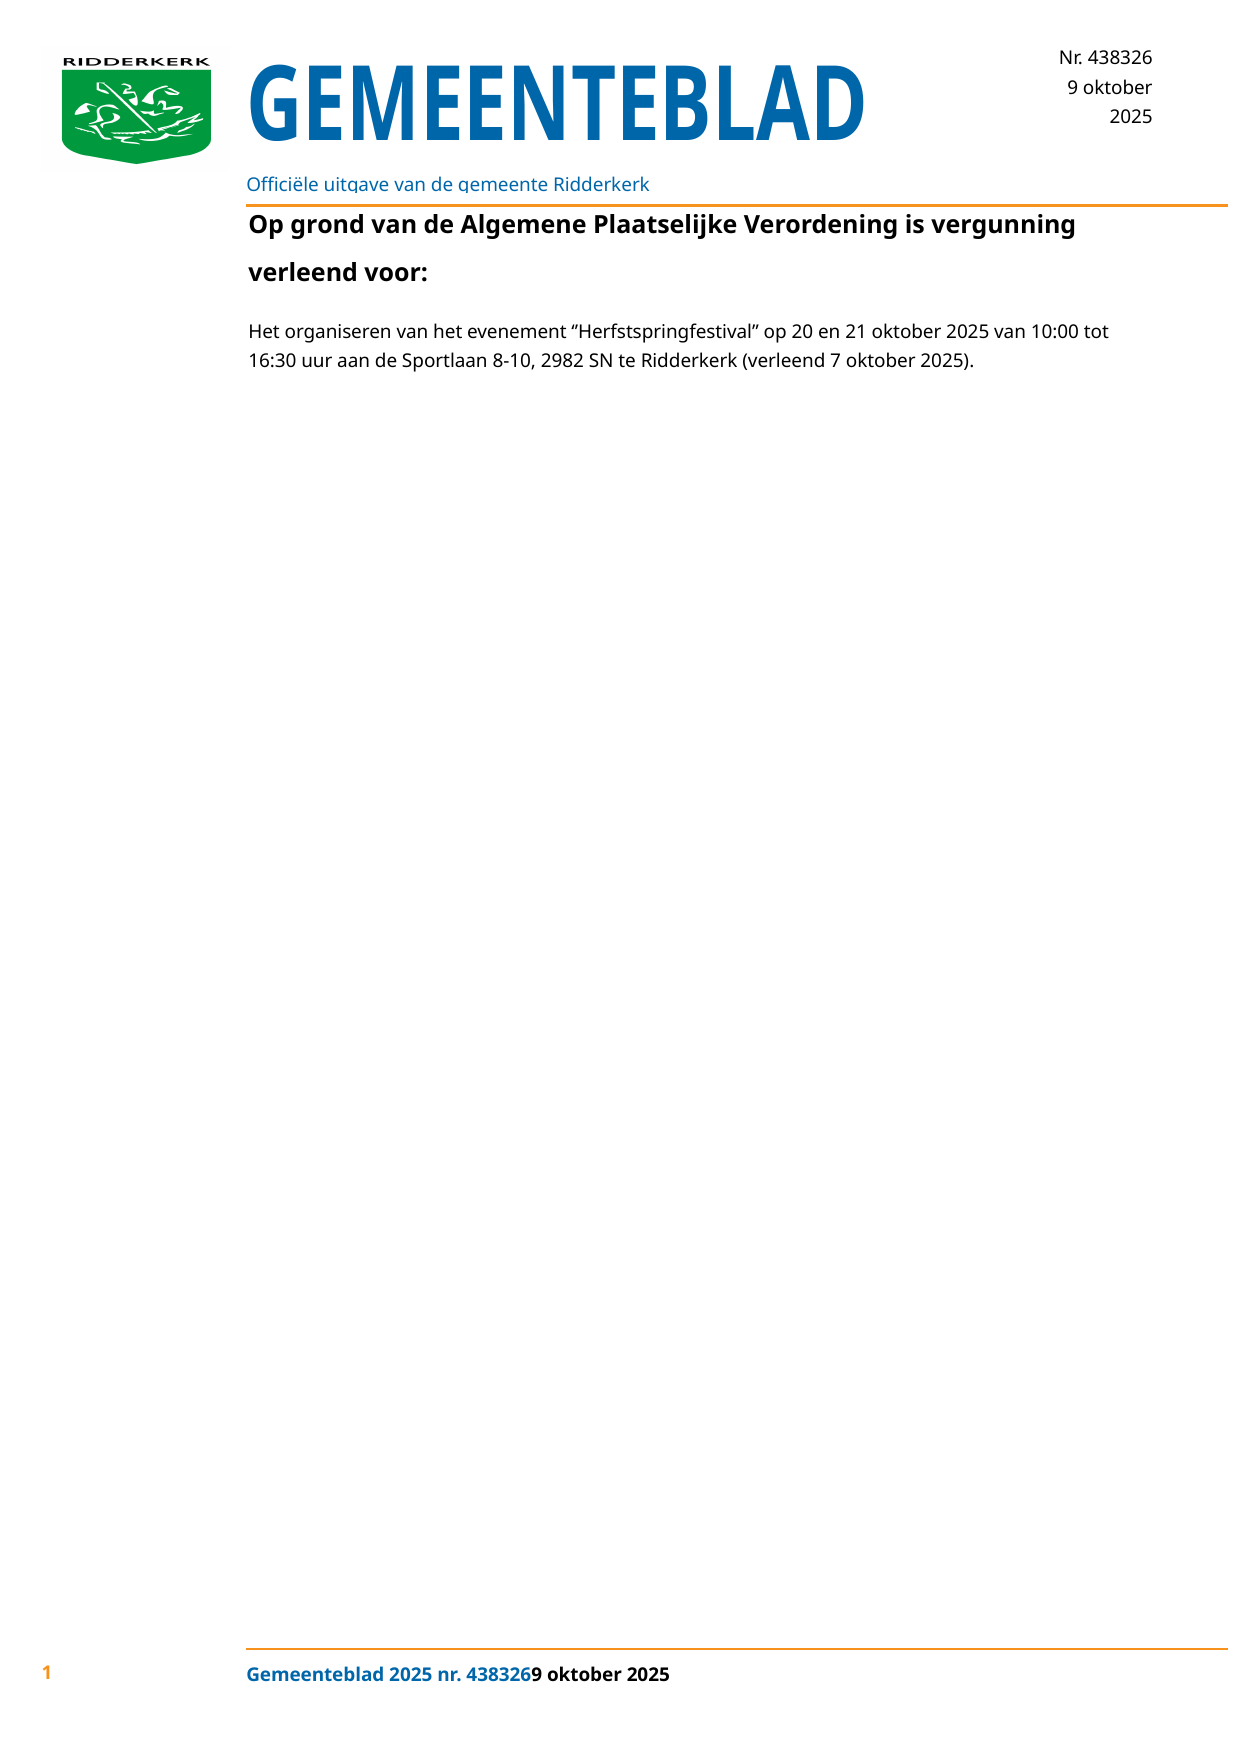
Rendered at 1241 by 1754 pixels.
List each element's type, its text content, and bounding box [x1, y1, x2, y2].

text Op grond van de Algemene Plaatselijke Verordening is vergunning verleend voor: [248, 207, 1152, 288]
text Het organiseren van het evenement ‘’Herfstspringfestival” op 20 en 21 oktober 2025 van 10:00 tot 16:30 uur aan de Sportlaan 8-10, 2982 SN te Ridderkerk (verleend 7 oktober 2025). [248, 318, 1152, 373]
picture [41, 47, 231, 172]
